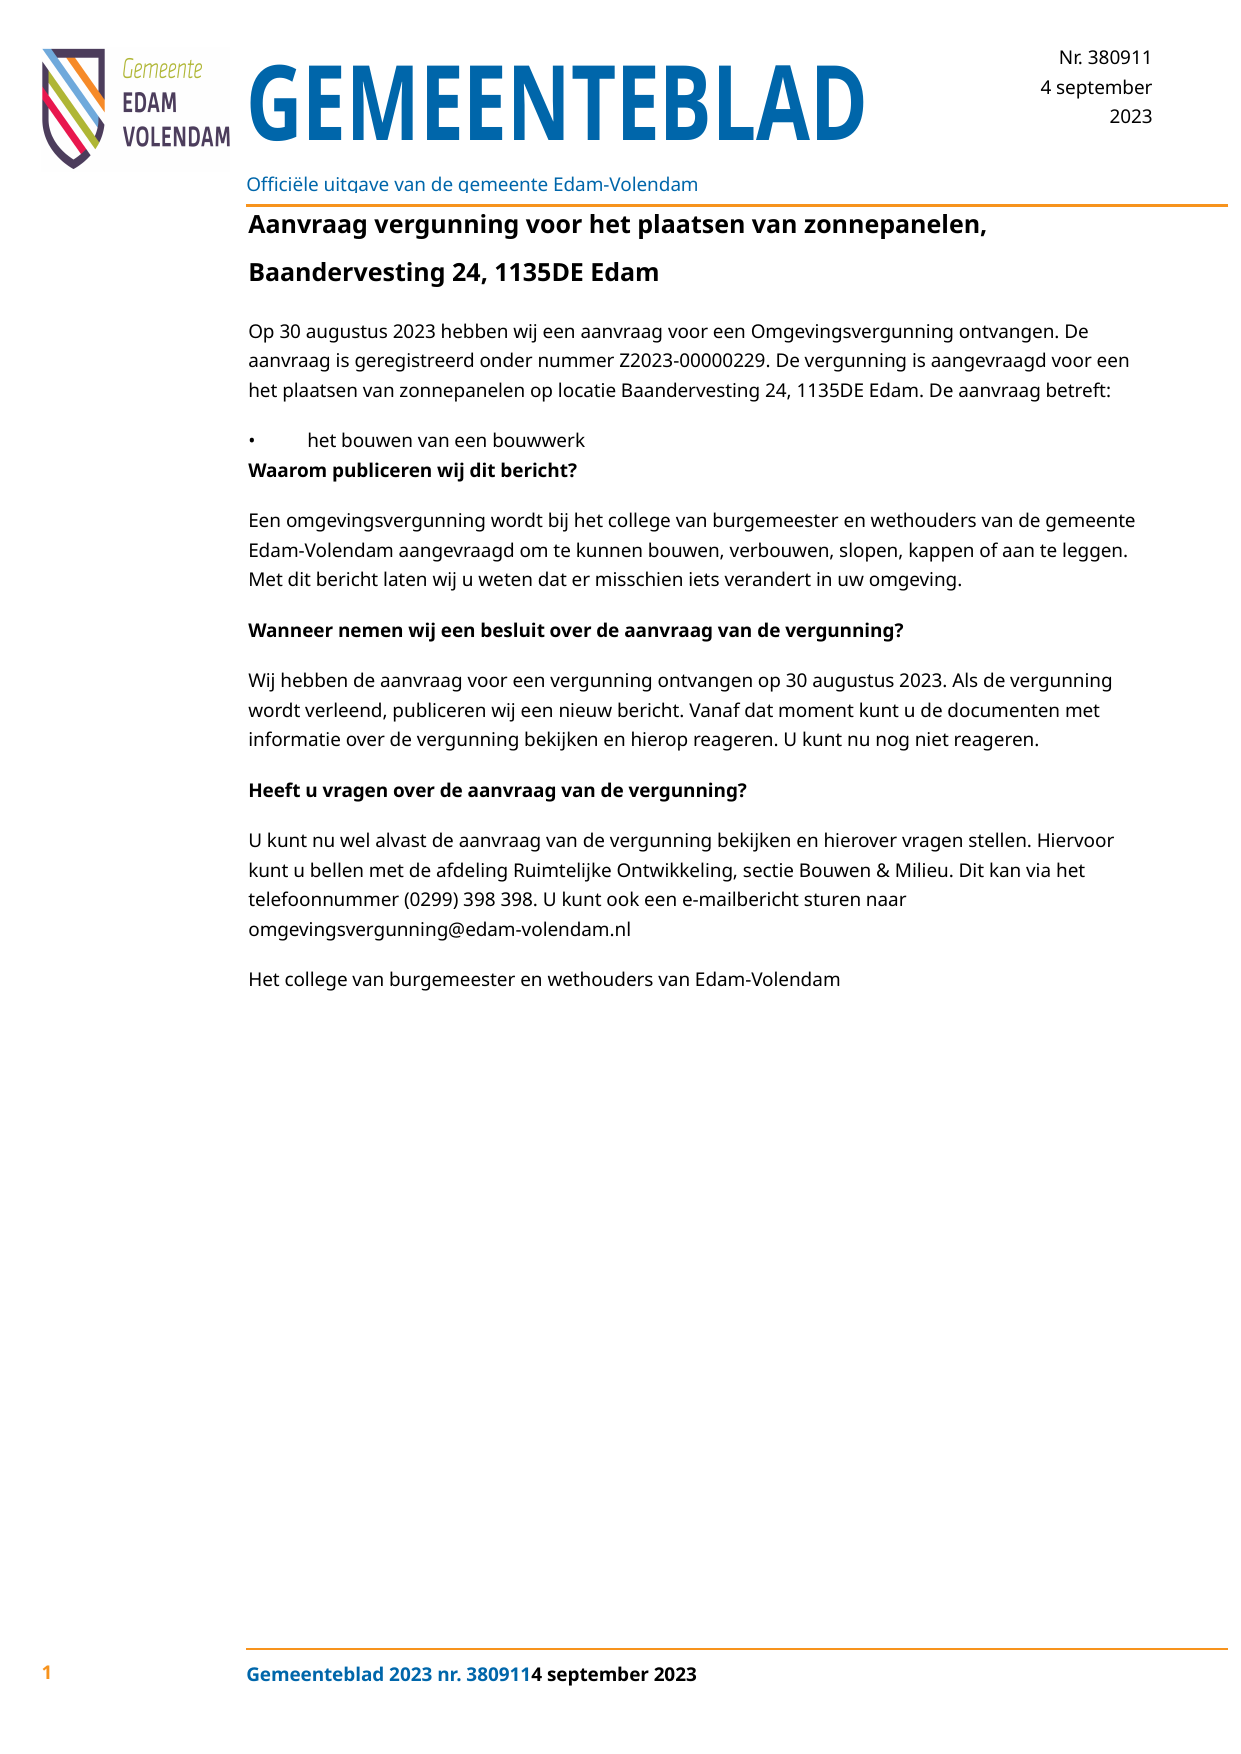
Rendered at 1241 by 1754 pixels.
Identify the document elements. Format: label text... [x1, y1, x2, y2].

text Heeft u vragen over de aanvraag van de vergunning? [248, 777, 1152, 803]
text Waarom publiceren wij dit bericht? [248, 457, 1152, 483]
text Wanneer nemen wij een besluit over de aanvraag van de vergunning? [248, 617, 1152, 643]
list het bouwen van een bouwwerk [248, 427, 1152, 453]
text Aanvraag vergunning voor het plaatsen van zonnepanelen, Baandervesting 24, 1135DE Edam [248, 207, 1152, 288]
picture [41, 47, 231, 172]
text Wij hebben de aanvraag voor een vergunning ontvangen op 30 augustus 2023. Als de vergunning wordt verleend, publiceren wij een nieuw bericht. Vanaf dat moment kunt u de documenten met informatie over de vergunning bekijken en hierop reageren. U kunt nu nog niet reageren. [248, 667, 1152, 752]
text U kunt nu wel alvast de aanvraag van de vergunning bekijken en hierover vragen stellen. Hiervoor kunt u bellen met de afdeling Ruimtelijke Ontwikkeling, sectie Bouwen & Milieu. Dit kan via het telefoonnummer (0299) 398 398. U kunt ook een e-mailbericht sturen naar omgevingsvergunning@edam-volendam.nl [248, 827, 1152, 942]
text Op 30 augustus 2023 hebben wij een aanvraag voor een Omgevingsvergunning ontvangen. De aanvraag is geregistreerd onder nummer Z2023-00000229. De vergunning is aangevraagd voor een het plaatsen van zonnepanelen op locatie Baandervesting 24, 1135DE Edam. De aanvraag betreft: [248, 318, 1152, 403]
text Een omgevingsvergunning wordt bij het college van burgemeester en wethouders van de gemeente Edam-Volendam aangevraagd om te kunnen bouwen, verbouwen, slopen, kappen of aan te leggen. Met dit bericht laten wij u weten dat er misschien iets verandert in uw omgeving. [248, 507, 1152, 592]
text Het college van burgemeester en wethouders van Edam-Volendam [248, 967, 1152, 992]
